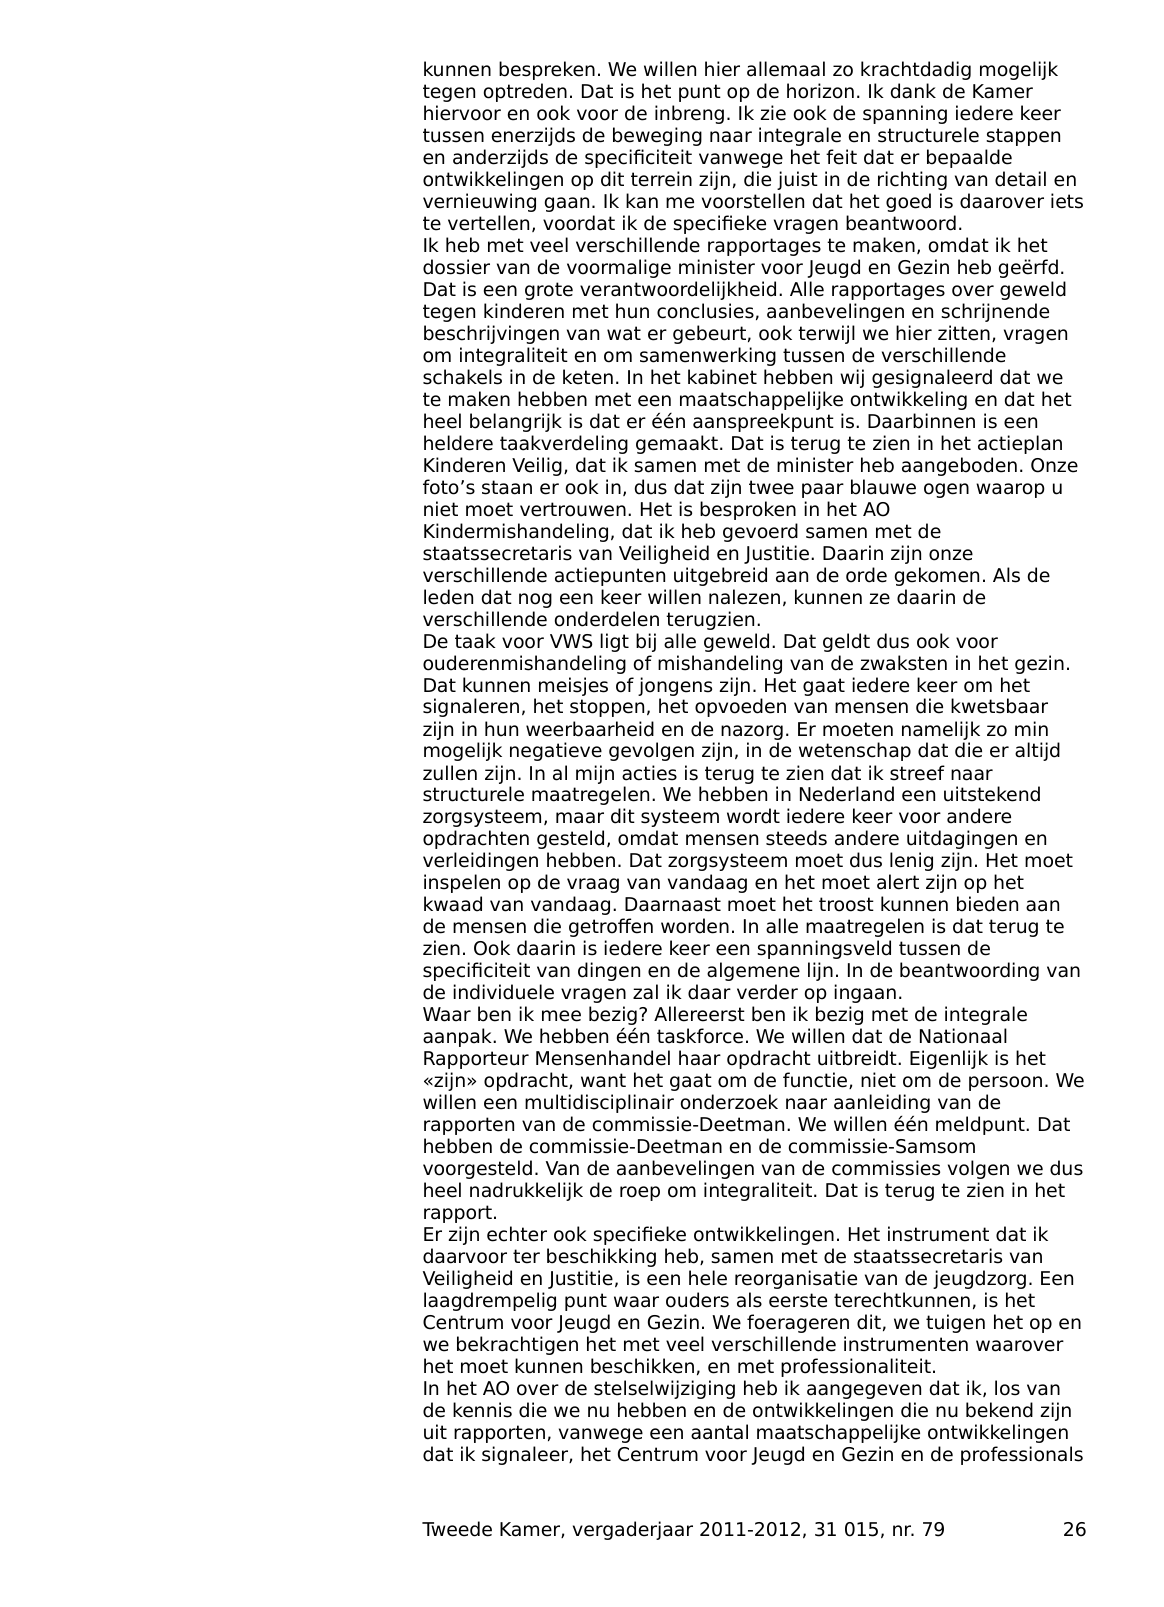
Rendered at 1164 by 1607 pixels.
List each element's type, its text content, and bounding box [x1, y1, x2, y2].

text In het AO over de stelselwijziging heb ik aangegeven dat ik, los van de kennis die we nu hebben en de ontwikkelingen die nu bekend zijn uit rapporten, vanwege een aantal maatschappelijke ontwikkelingen dat ik signaleer, het Centrum voor Jeugd en Gezin en de professionals [422, 1378, 1087, 1466]
text Waar ben ik mee bezig? Allereerst ben ik bezig met de integrale aanpak. We hebben één taskforce. We willen dat de Nationaal Rapporteur Mensenhandel haar opdracht uitbreidt. Eigenlijk is het «zijn» opdracht, want het gaat om de functie, niet om de persoon. We willen een multidisciplinair onderzoek naar aanleiding van de rapporten van de commissie-Deetman. We willen één meldpunt. Dat hebben de commissie-Deetman en de commissie-Samsom voorgesteld. Van de aanbevelingen van de commissies volgen we dus heel nadrukkelijk de roep om integraliteit. Dat is terug te zien in het rapport. [422, 1004, 1087, 1224]
text Er zijn echter ook specifieke ontwikkelingen. Het instrument dat ik daarvoor ter beschikking heb, samen met de staatssecretaris van Veiligheid en Justitie, is een hele reorganisatie van de jeugdzorg. Een laagdrempelig punt waar ouders als eerste terechtkunnen, is het Centrum voor Jeugd en Gezin. We foerageren dit, we tuigen het op en we bekrachtigen het met veel verschillende instrumenten waarover het moet kunnen beschikken, en met professionaliteit. [422, 1224, 1087, 1378]
text De taak voor VWS ligt bij alle geweld. Dat geldt dus ook voor ouderenmishandeling of mishandeling van de zwaksten in het gezin. Dat kunnen meisjes of jongens zijn. Het gaat iedere keer om het signaleren, het stoppen, het opvoeden van mensen die kwetsbaar zijn in hun weerbaarheid en de nazorg. Er moeten namelijk zo min mogelijk negatieve gevolgen zijn, in de wetenschap dat die er altijd zullen zijn. In al mijn acties is terug te zien dat ik streef naar structurele maatregelen. We hebben in Nederland een uitstekend zorgsysteem, maar dit systeem wordt iedere keer voor andere opdrachten gesteld, omdat mensen steeds andere uitdagingen en verleidingen hebben. Dat zorgsysteem moet dus lenig zijn. Het moet inspelen op de vraag van vandaag en het moet alert zijn op het kwaad van vandaag. Daarnaast moet het troost kunnen bieden aan de mensen die getroffen worden. In alle maatregelen is dat terug te zien. Ook daarin is iedere keer een spanningsveld tussen de specificiteit van dingen en de algemene lijn. In de beantwoording van de individuele vragen zal ik daar verder op ingaan. [422, 631, 1087, 1004]
text kunnen bespreken. We willen hier allemaal zo krachtdadig mogelijk tegen optreden. Dat is het punt op de horizon. Ik dank de Kamer hiervoor en ook voor de inbreng. Ik zie ook de spanning iedere keer tussen enerzijds de beweging naar integrale en structurele stappen en anderzijds de specificiteit vanwege het feit dat er bepaalde ontwikkelingen op dit terrein zijn, die juist in de richting van detail en vernieuwing gaan. Ik kan me voorstellen dat het goed is daarover iets te vertellen, voordat ik de specifieke vragen beantwoord. [422, 59, 1087, 235]
text Ik heb met veel verschillende rapportages te maken, omdat ik het dossier van de voormalige minister voor Jeugd en Gezin heb geërfd. Dat is een grote verantwoordelijkheid. Alle rapportages over geweld tegen kinderen met hun conclusies, aanbevelingen en schrijnende beschrijvingen van wat er gebeurt, ook terwijl we hier zitten, vragen om integraliteit en om samenwerking tussen de verschillende schakels in de keten. In het kabinet hebben wij gesignaleerd dat we te maken hebben met een maatschappelijke ontwikkeling en dat het heel belangrijk is dat er één aanspreekpunt is. Daarbinnen is een heldere taakverdeling gemaakt. Dat is terug te zien in het actieplan Kinderen Veilig, dat ik samen met de minister heb aangeboden. Onze foto’s staan er ook in, dus dat zijn twee paar blauwe ogen waarop u niet moet vertrouwen. Het is besproken in het AO Kindermishandeling, dat ik heb gevoerd samen met de staatssecretaris van Veiligheid en Justitie. Daarin zijn onze verschillende actiepunten uitgebreid aan de orde gekomen. Als de leden dat nog een keer willen nalezen, kunnen ze daarin de verschillende onderdelen terugzien. [422, 235, 1087, 631]
